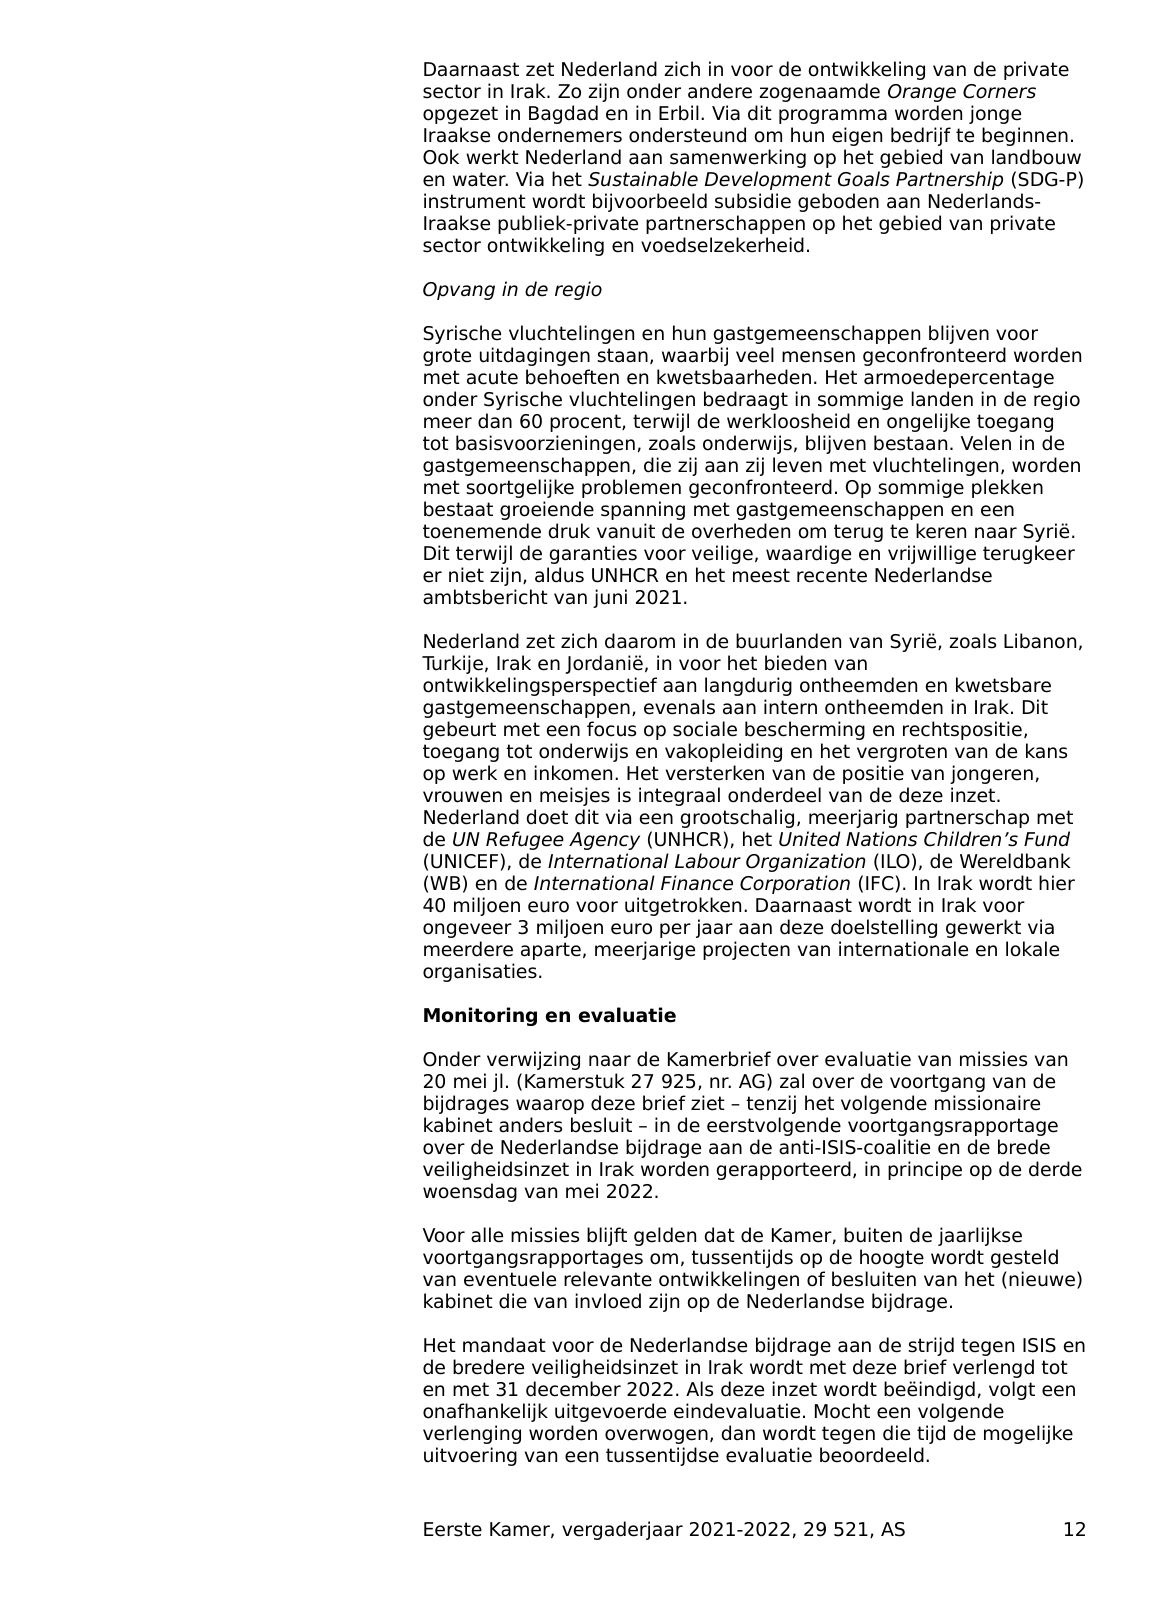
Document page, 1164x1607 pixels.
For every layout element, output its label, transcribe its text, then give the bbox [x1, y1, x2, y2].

text Voor alle missies blijft gelden dat de Kamer, buiten de jaarlijkse voortgangsrapportages om, tussentijds op de hoogte wordt gesteld van eventuele relevante ontwikkelingen of besluiten van het (nieuwe) kabinet die van invloed zijn op de Nederlandse bijdrage. [422, 1225, 1087, 1313]
text Onder verwijzing naar de Kamerbrief over evaluatie van missies van 20 mei jl. (Kamerstuk 27 925, nr. AG) zal over de voortgang van de bijdrages waarop deze brief ziet – tenzij het volgende missionaire kabinet anders besluit – in de eerstvolgende voortgangsrapportage over de Nederlandse bijdrage aan de anti-ISIS-coalitie en de brede veiligheidsinzet in Irak worden gerapporteerd, in principe op de derde woensdag van mei 2022. [422, 1049, 1087, 1203]
subtitle Monitoring en evaluatie [422, 1005, 1087, 1027]
text Daarnaast zet Nederland zich in voor de ontwikkeling van de private sector in Irak. Zo zijn onder andere zogenaamde Orange Corners opgezet in Bagdad en in Erbil. Via dit programma worden jonge Iraakse ondernemers ondersteund om hun eigen bedrijf te beginnen. Ook werkt Nederland aan samenwerking op het gebied van landbouw en water. Via het Sustainable Development Goals Partnership (SDG-P) instrument wordt bijvoorbeeld subsidie geboden aan Nederlands-Iraakse publiek-private partnerschappen op het gebied van private sector ontwikkeling en voedselzekerheid. [422, 59, 1087, 257]
text Het mandaat voor de Nederlandse bijdrage aan de strijd tegen ISIS en de bredere veiligheidsinzet in Irak wordt met deze brief verlengd tot en met 31 december 2022. Als deze inzet wordt beëindigd, volgt een onafhankelijk uitgevoerde eindevaluatie. Mocht een volgende verlenging worden overwogen, dan wordt tegen die tijd de mogelijke uitvoering van een tussentijdse evaluatie beoordeeld. [422, 1335, 1087, 1467]
subtitle Opvang in de regio [422, 279, 1087, 301]
text Syrische vluchtelingen en hun gastgemeenschappen blijven voor grote uitdagingen staan, waarbij veel mensen geconfronteerd worden met acute behoeften en kwetsbaarheden. Het armoedepercentage onder Syrische vluchtelingen bedraagt in sommige landen in de regio meer dan 60 procent, terwijl de werkloosheid en ongelijke toegang tot basisvoorzieningen, zoals onderwijs, blijven bestaan. Velen in de gastgemeenschappen, die zij aan zij leven met vluchtelingen, worden met soortgelijke problemen geconfronteerd. Op sommige plekken bestaat groeiende spanning met gastgemeenschappen en een toenemende druk vanuit de overheden om terug te keren naar Syrië. Dit terwijl de garanties voor veilige, waardige en vrijwillige terugkeer er niet zijn, aldus UNHCR en het meest recente Nederlandse ambtsbericht van juni 2021. [422, 323, 1087, 609]
text Nederland zet zich daarom in de buurlanden van Syrië, zoals Libanon, Turkije, Irak en Jordanië, in voor het bieden van ontwikkelingsperspectief aan langdurig ontheemden en kwetsbare gastgemeenschappen, evenals aan intern ontheemden in Irak. Dit gebeurt met een focus op sociale bescherming en rechtspositie, toegang tot onderwijs en vakopleiding en het vergroten van de kans op werk en inkomen. Het versterken van de positie van jongeren, vrouwen en meisjes is integraal onderdeel van de deze inzet. Nederland doet dit via een grootschalig, meerjarig partnerschap met de UN Refugee Agency (UNHCR), het United Nations Children’s Fund (UNICEF), de International Labour Organization (ILO), de Wereldbank (WB) en de International Finance Corporation (IFC). In Irak wordt hier 40 miljoen euro voor uitgetrokken. Daarnaast wordt in Irak voor ongeveer 3 miljoen euro per jaar aan deze doelstelling gewerkt via meerdere aparte, meerjarige projecten van internationale en lokale organisaties. [422, 631, 1087, 983]
